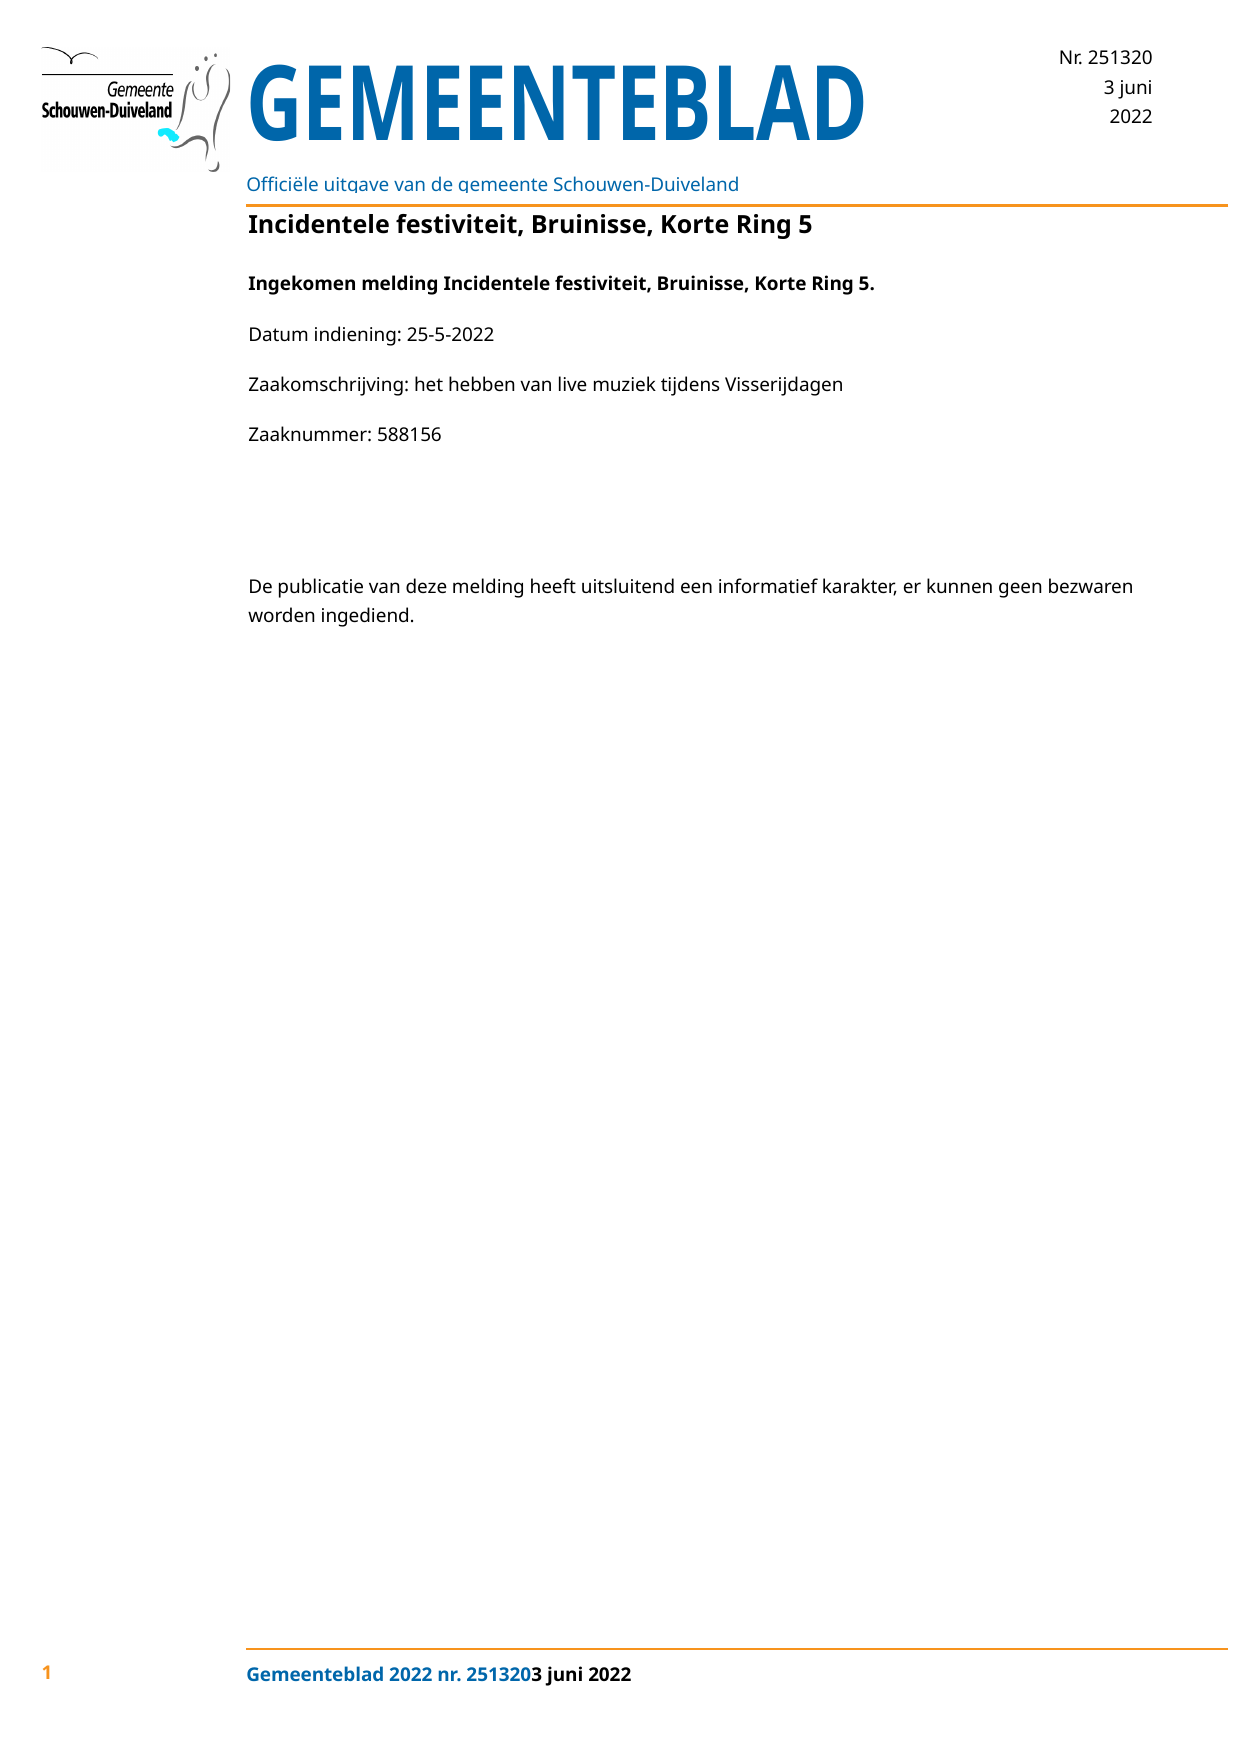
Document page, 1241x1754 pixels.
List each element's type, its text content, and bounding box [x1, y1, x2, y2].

text Ingekomen melding Incidentele festiviteit, Bruinisse, Korte Ring 5. [248, 270, 1152, 296]
text Zaakomschrijving: het hebben van live muziek tijdens Visserijdagen [248, 371, 1152, 397]
text Datum indiening: 25-5-2022 [248, 321, 1152, 346]
text De publicatie van deze melding heeft uitsluitend een informatief karakter, er kunnen geen bezwaren worden ingediend. [248, 573, 1152, 628]
picture [41, 47, 231, 172]
text Zaaknummer: 588156 [248, 422, 1152, 447]
text Incidentele festiviteit, Bruinisse, Korte Ring 5 [248, 207, 1152, 241]
